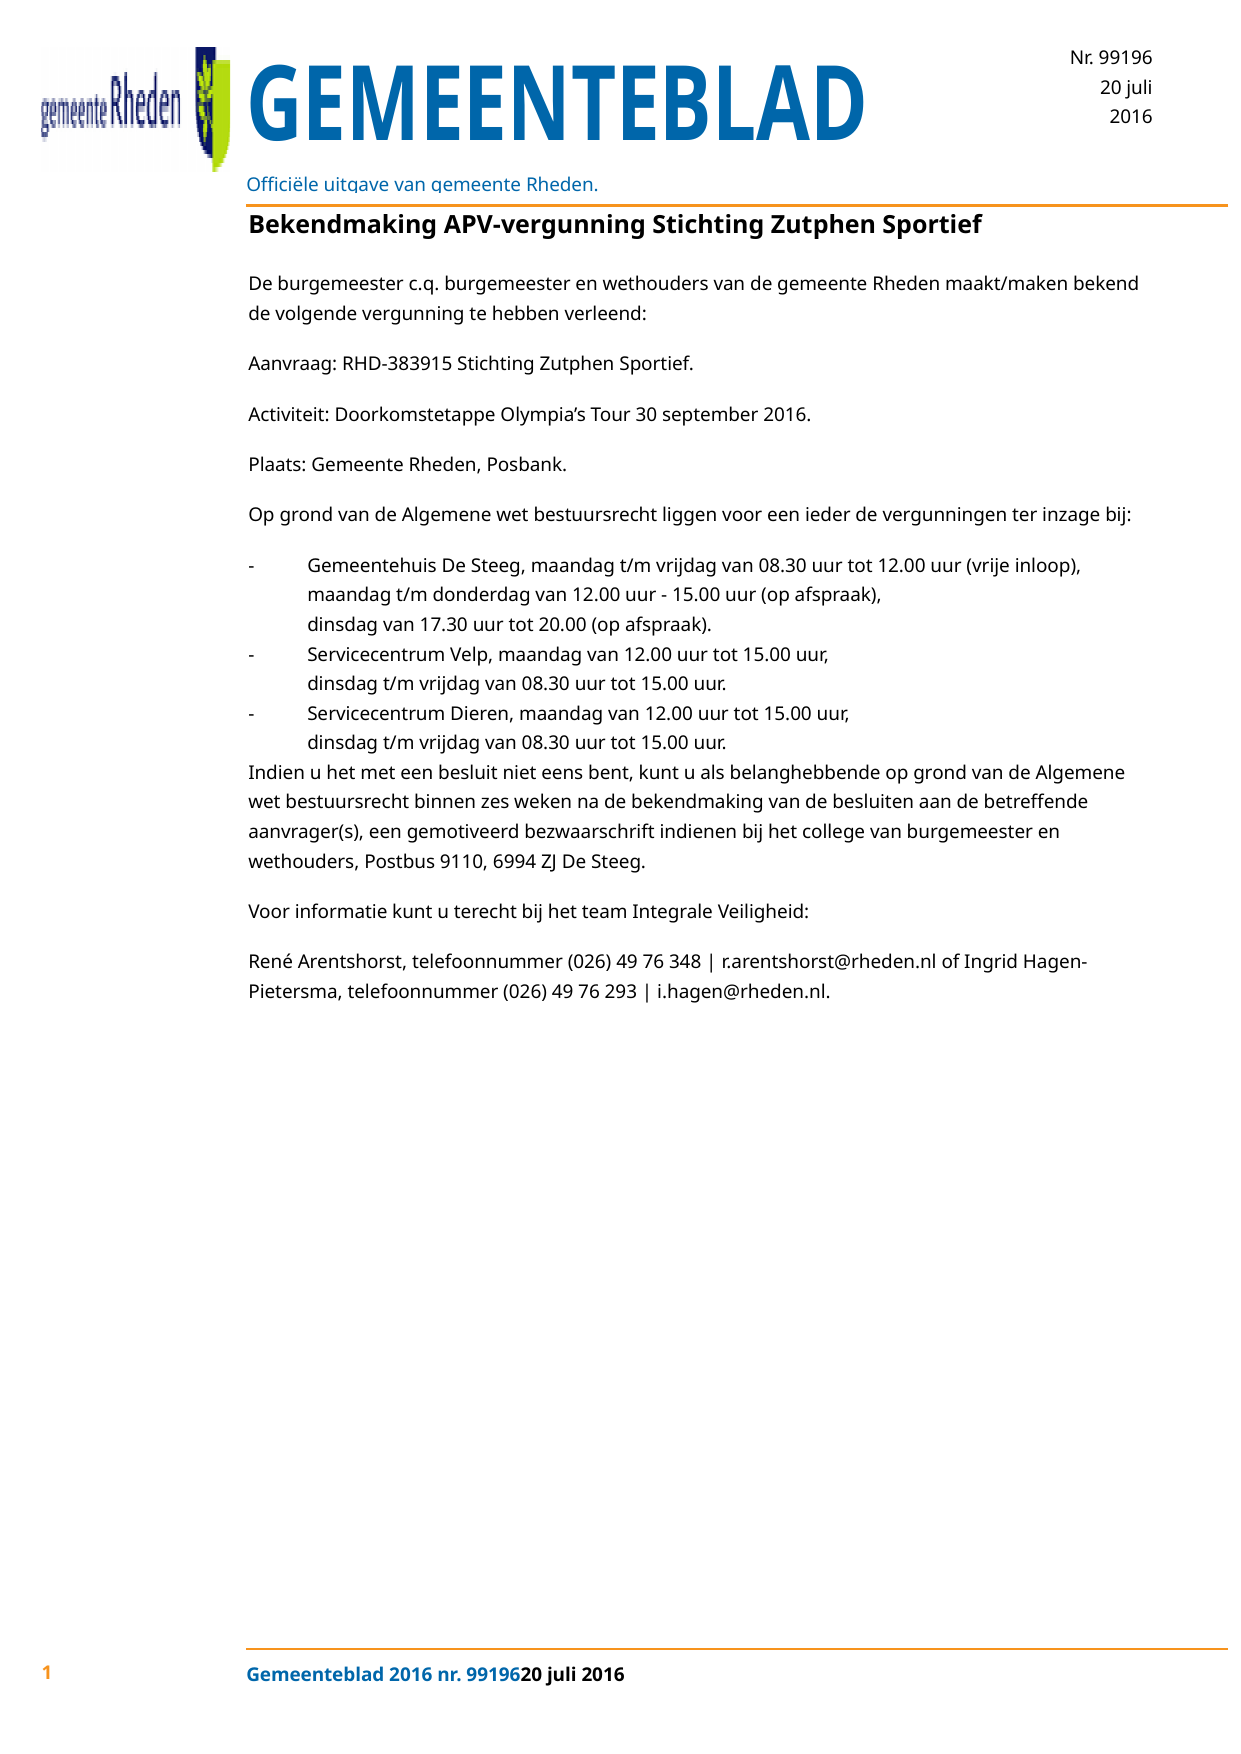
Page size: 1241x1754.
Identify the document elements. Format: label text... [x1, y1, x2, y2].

list dinsdag van 17.30 uur tot 20.00 (op afspraak). [248, 611, 1152, 637]
list dinsdag t/m vrijdag van 08.30 uur tot 15.00 uur. [248, 670, 1152, 696]
text Indien u het met een besluit niet eens bent, kunt u als belanghebbende op grond van de Algemene wet bestuursrecht binnen zes weken na de bekendmaking van de besluiten aan de betreffende aanvrager(s), een gemotiveerd bezwaarschrift indienen bij het college van burgemeester en wethouders, Postbus 9110, 6994 ZJ De Steeg. [248, 759, 1152, 873]
text Aanvraag: RHD-383915 Stichting Zutphen Sportief. [248, 350, 1152, 376]
list dinsdag t/m vrijdag van 08.30 uur tot 15.00 uur. [248, 729, 1152, 755]
list Servicecentrum Velp, maandag van 12.00 uur tot 15.00 uur, [248, 641, 1152, 666]
text Activiteit: Doorkomstetappe Olympia’s Tour 30 september 2016. [248, 401, 1152, 426]
text Voor informatie kunt u terecht bij het team Integrale Veiligheid: [248, 898, 1152, 924]
text Plaats: Gemeente Rheden, Posbank. [248, 451, 1152, 477]
list maandag t/m donderdag van 12.00 uur - 15.00 uur (op afspraak), [248, 582, 1152, 607]
text Bekendmaking APV-vergunning Stichting Zutphen Sportief [248, 207, 1152, 241]
picture [41, 47, 231, 172]
list Gemeentehuis De Steeg, maandag t/m vrijdag van 08.30 uur tot 12.00 uur (vrije inloop), [248, 552, 1152, 578]
text De burgemeester c.q. burgemeester en wethouders van de gemeente Rheden maakt/maken bekend de volgende vergunning te hebben verleend: [248, 270, 1152, 326]
list Servicecentrum Dieren, maandag van 12.00 uur tot 15.00 uur, [248, 700, 1152, 726]
text René Arentshorst, telefoonnummer (026) 49 76 348 | r.arentshorst@rheden.nl of Ingrid Hagen-Pietersma, telefoonnummer (026) 49 76 293 | i.hagen@rheden.nl. [248, 949, 1152, 1004]
text Op grond van de Algemene wet bestuursrecht liggen voor een ieder de vergunningen ter inzage bij: [248, 502, 1152, 527]
